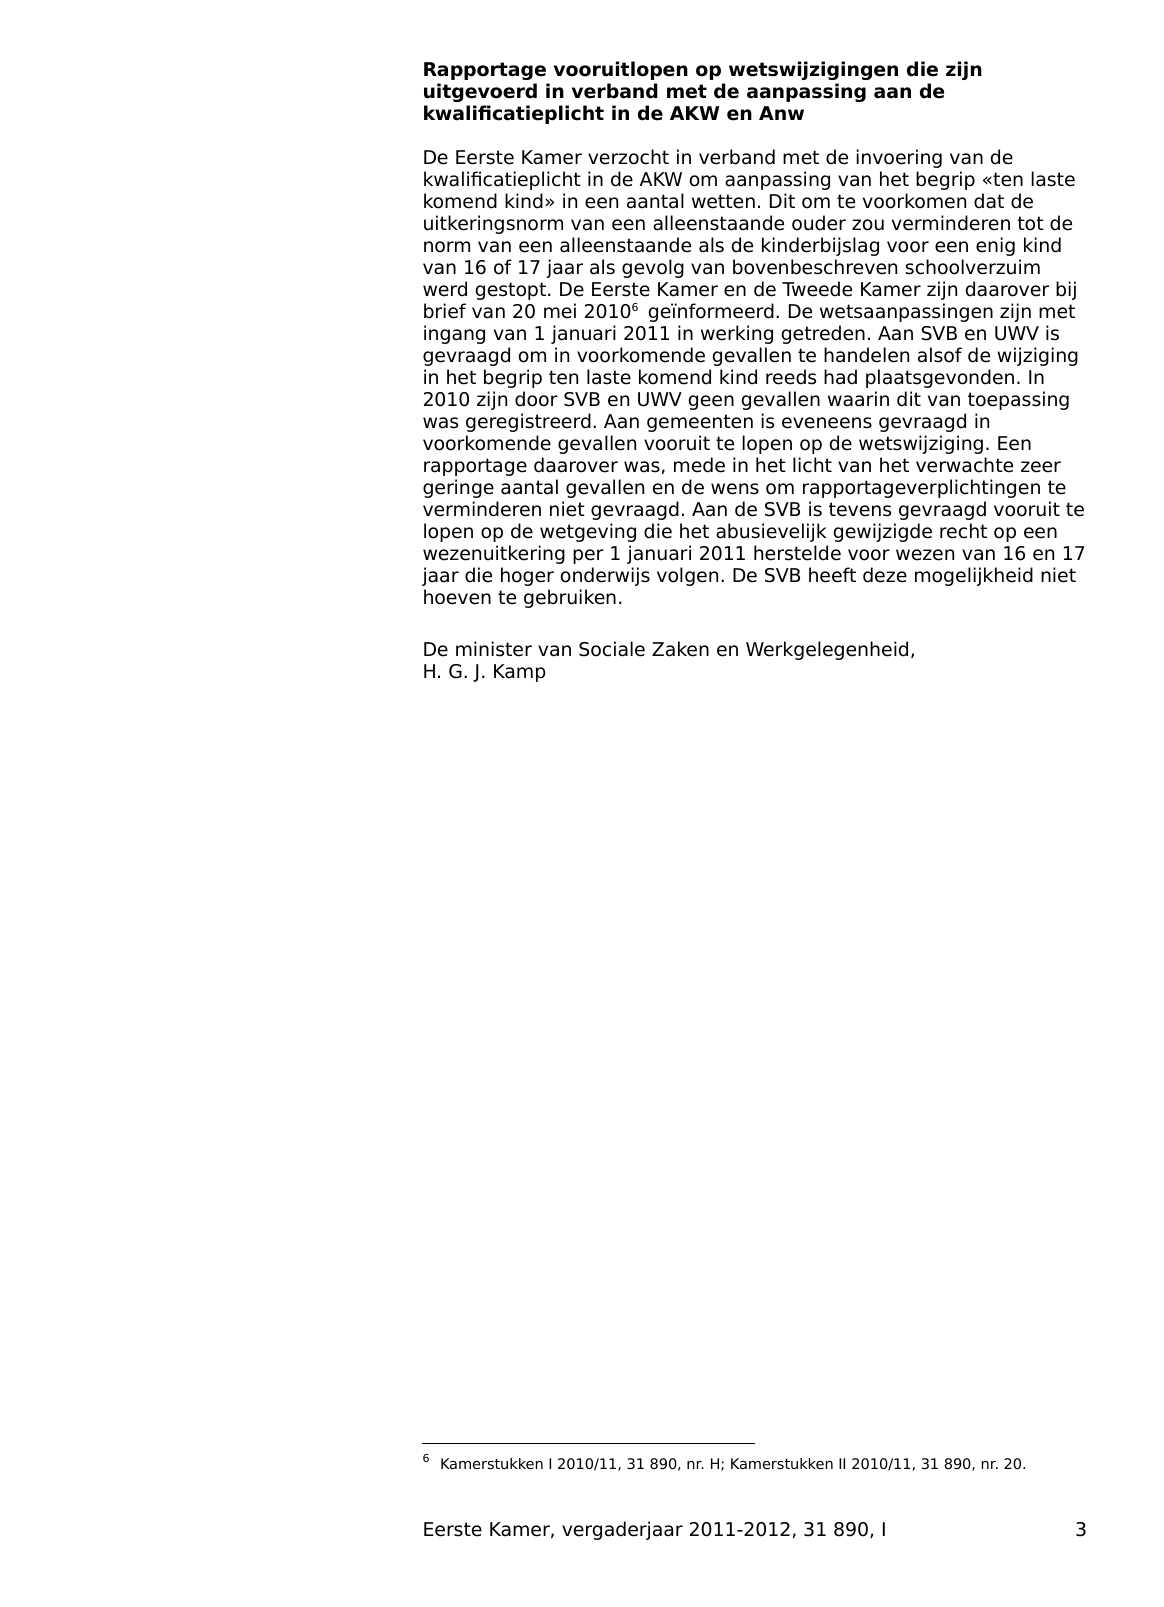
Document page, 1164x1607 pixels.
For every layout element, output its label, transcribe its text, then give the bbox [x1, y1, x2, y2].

text De minister van Sociale Zaken en Werkgelegenheid, H. G. J. Kamp [422, 639, 1087, 683]
text Kamerstukken I 2010/11, 31 890, nr. H; Kamerstukken II 2010/11, 31 890, nr. 20. [422, 1452, 1087, 1474]
text De Eerste Kamer verzocht in verband met de invoering van de kwalificatieplicht in de AKW om aanpassing van het begrip «ten laste komend kind» in een aantal wetten. Dit om te voorkomen dat de uitkeringsnorm van een alleenstaande ouder zou verminderen tot de norm van een alleenstaande als de kinderbijslag voor een enig kind van 16 of 17 jaar als gevolg van bovenbeschreven schoolverzuim werd gestopt. De Eerste Kamer en de Tweede Kamer zijn daarover bij brief van 20 mei 2010 geїnformeerd. De wetsaanpassingen zijn met ingang van 1 januari 2011 in werking getreden. Aan SVB en UWV is gevraagd om in voorkomende gevallen te handelen alsof de wijziging in het begrip ten laste komend kind reeds had plaatsgevonden. In 2010 zijn door SVB en UWV geen gevallen waarin dit van toepassing was geregistreerd. Aan gemeenten is eveneens gevraagd in voorkomende gevallen vooruit te lopen op de wetswijziging. Een rapportage daarover was, mede in het licht van het verwachte zeer geringe aantal gevallen en de wens om rapportageverplichtingen te verminderen niet gevraagd. Aan de SVB is tevens gevraagd vooruit te lopen op de wetgeving die het abusievelijk gewijzigde recht op een wezenuitkering per 1 januari 2011 herstelde voor wezen van 16 en 17 jaar die hoger onderwijs volgen. De SVB heeft deze mogelijkheid niet hoeven te gebruiken. [422, 147, 1087, 609]
subtitle Rapportage vooruitlopen op wetswijzigingen die zijn uitgevoerd in verband met de aanpassing aan de kwalificatieplicht in de AKW en Anw [422, 59, 1087, 125]
